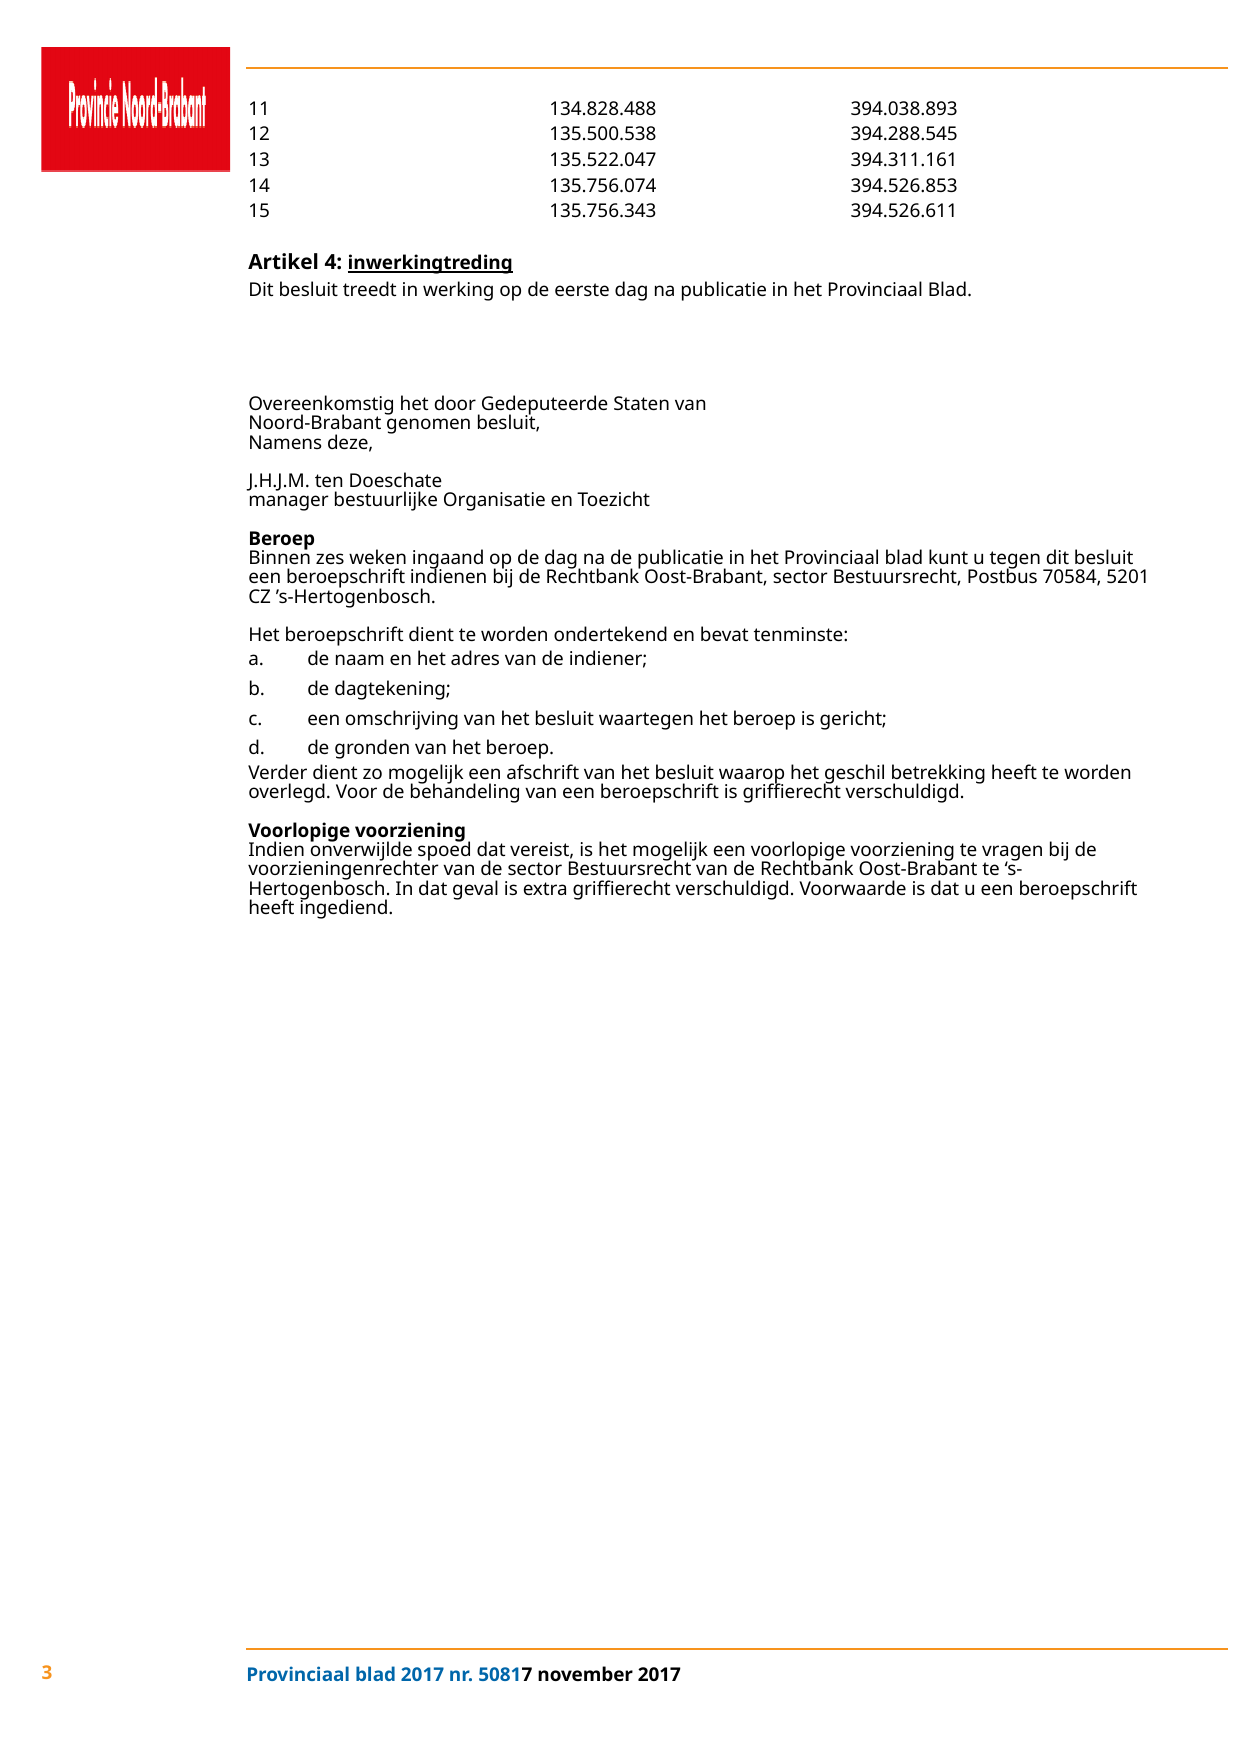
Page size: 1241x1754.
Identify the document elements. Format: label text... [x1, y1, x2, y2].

list een omschrijving van het besluit waartegen het beroep is gericht; [248, 705, 1152, 731]
text Het beroepschrift dient te worden ondertekend en bevat tenminste: [248, 626, 1152, 646]
text Artikel 4: inwerkingtreding [248, 247, 1152, 276]
table_cell 135.522.047 [549, 146, 850, 172]
text Noord-Brabant genomen besluit, [248, 414, 1152, 434]
table_cell 394.526.611 [850, 198, 1152, 223]
text Binnen zes weken ingaand op de dag na de publicatie in het Provinciaal blad kunt u tegen dit besluit een beroepschrift indienen bij de Rechtbank Oost-Brabant, sector Bestuursrecht, Postbus 70584, 5201 CZ ’s-Hertogenbosch. [248, 549, 1152, 607]
text Verder dient zo mogelijk een afschrift van het besluit waarop het geschil betrekking heeft te worden overlegd. Voor de behandeling van een beroepschrift is griffierecht verschuldigd. [248, 764, 1152, 802]
text Dit besluit treedt in werking op de eerste dag na publicatie in het Provinciaal Blad. [248, 276, 1152, 302]
table_cell 135.500.538 [549, 121, 850, 146]
list de gronden van het beroep. [248, 734, 1152, 760]
text manager bestuurlijke Organisatie en Toezicht [248, 491, 1152, 511]
list de dagtekening; [248, 675, 1152, 701]
table_cell 14 [248, 172, 549, 198]
table_cell 12 [248, 121, 549, 146]
picture [41, 47, 231, 172]
table_cell 134.828.488 [549, 95, 850, 121]
table_cell 135.756.343 [549, 198, 850, 223]
text Namens deze, [248, 434, 1152, 453]
text Overeenkomstig het door Gedeputeerde Staten van [248, 395, 1152, 414]
list de naam en het adres van de indiener; [248, 646, 1152, 671]
table_cell 394.526.853 [850, 172, 1152, 198]
text Voorlopige voorziening [248, 822, 1152, 841]
text Beroep [248, 530, 1152, 549]
table_cell 394.288.545 [850, 121, 1152, 146]
table_cell 11 [248, 95, 549, 121]
table_cell 135.756.074 [549, 172, 850, 198]
table_cell 15 [248, 198, 549, 223]
table_cell 394.311.161 [850, 146, 1152, 172]
table_cell 394.038.893 [850, 95, 1152, 121]
table_cell 13 [248, 146, 549, 172]
text Indien onverwijlde spoed dat vereist, is het mogelijk een voorlopige voorziening te vragen bij de voorzieningenrechter van de sector Bestuursrecht van de Rechtbank Oost-Brabant te ‘s-Hertogenbosch. In dat geval is extra griffierecht verschuldigd. Voorwaarde is dat u een beroepschrift heeft ingediend. [248, 841, 1152, 918]
text J.H.J.M. ten Doeschate [248, 472, 1152, 491]
